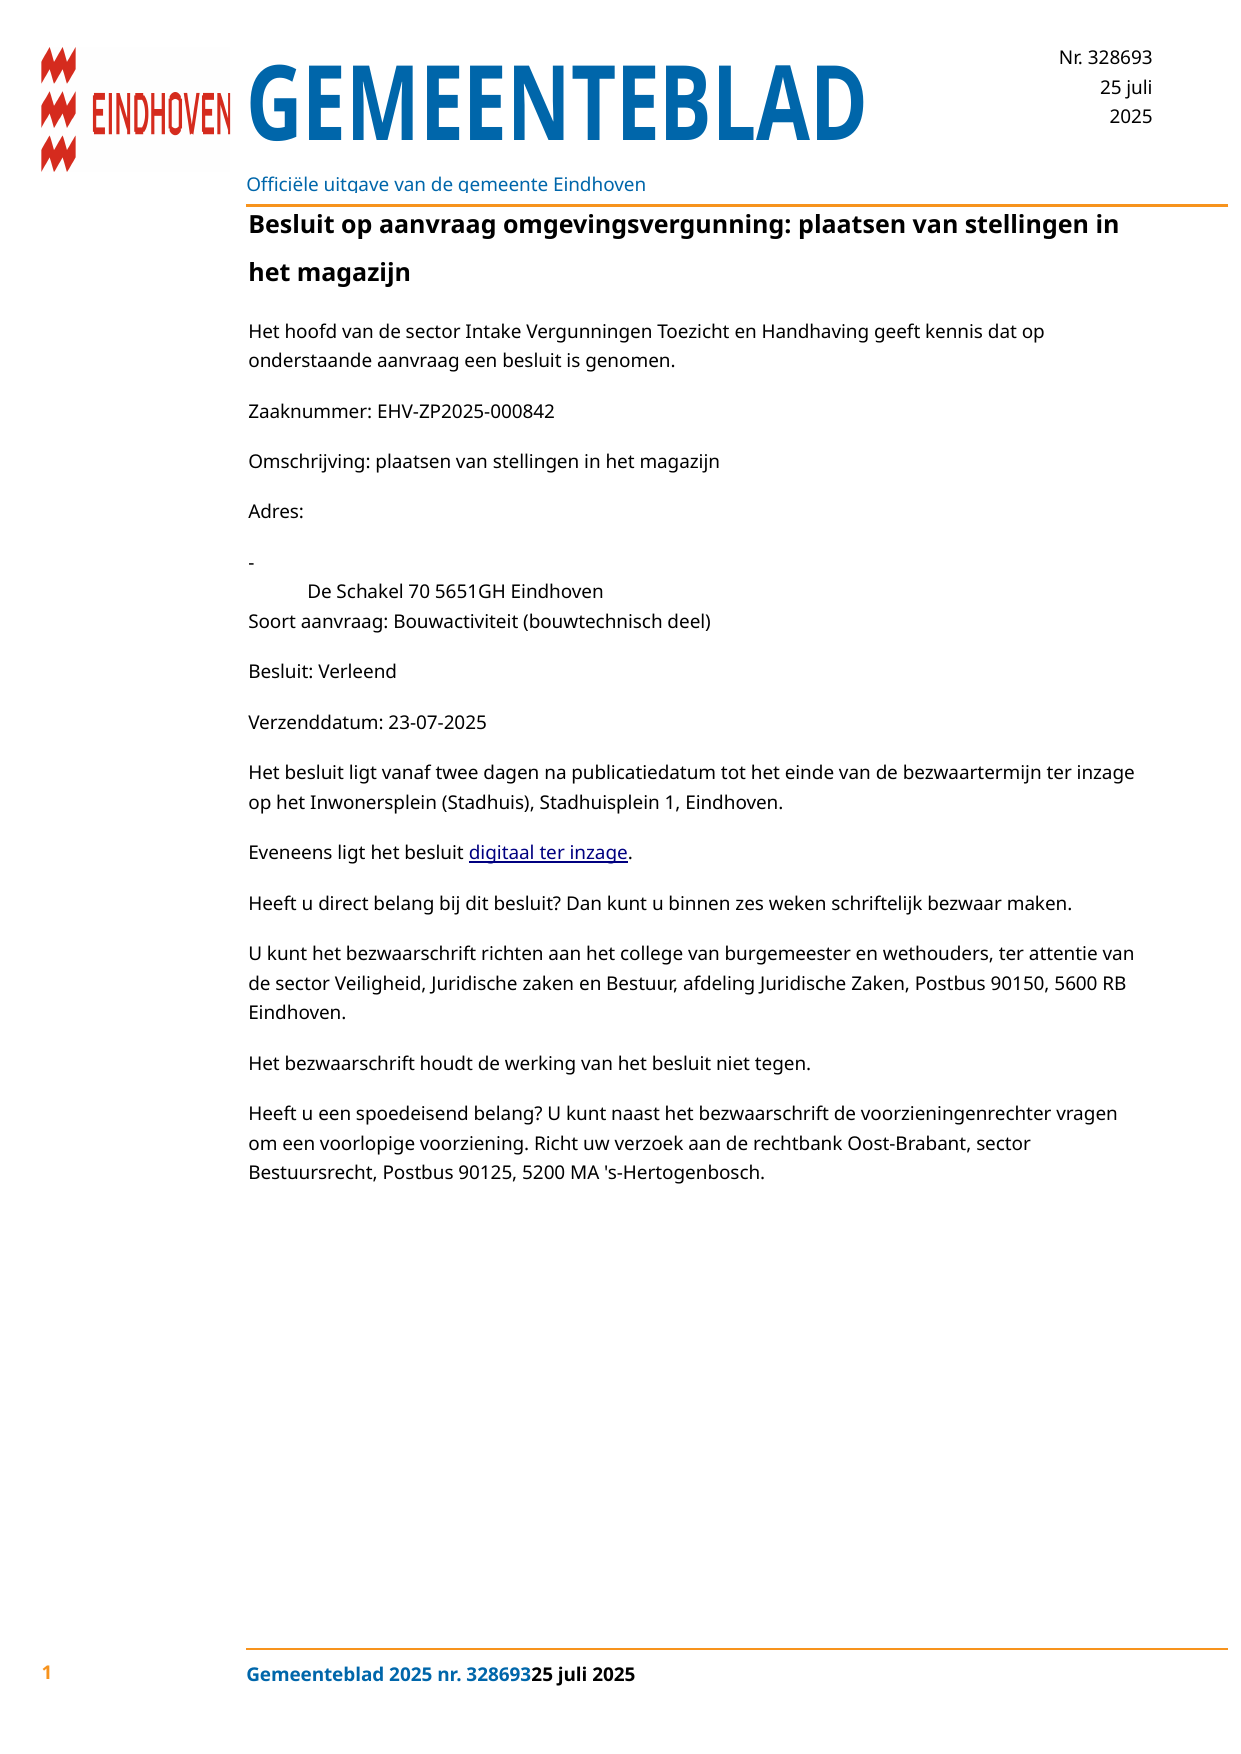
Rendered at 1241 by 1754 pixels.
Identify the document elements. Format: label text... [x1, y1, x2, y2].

text Eveneens ligt het besluit digitaal ter inzage. [248, 839, 1152, 865]
text Verzenddatum: 23-07-2025 [248, 709, 1152, 735]
text Het besluit ligt vanaf twee dagen na publicatiedatum tot het einde van de bezwaartermijn ter inzage op het Inwonersplein (Stadhuis), Stadhuisplein 1, Eindhoven. [248, 759, 1152, 815]
text Het hoofd van de sector Intake Vergunningen Toezicht en Handhaving geeft kennis dat op onderstaande aanvraag een besluit is genomen. [248, 318, 1152, 373]
text Heeft u een spoedeisend belang? U kunt naast het bezwaarschrift de voorzieningenrechter vragen om een voorlopige voorziening. Richt uw verzoek aan de rechtbank Oost-Brabant, sector Bestuursrecht, Postbus 90125, 5200 MA 's-Hertogenbosch. [248, 1100, 1152, 1185]
text Besluit op aanvraag omgevingsvergunning: plaatsen van stellingen in het magazijn [248, 207, 1152, 288]
text Adres: [248, 499, 1152, 524]
text Omschrijving: plaatsen van stellingen in het magazijn [248, 448, 1152, 474]
text Heeft u direct belang bij dit besluit? Dan kunt u binnen zes weken schriftelijk bezwaar maken. [248, 890, 1152, 916]
list De Schakel 70 5651GH Eindhoven [248, 579, 1152, 604]
text Zaaknummer: EHV-ZP2025-000842 [248, 398, 1152, 424]
text Soort aanvraag: Bouwactiviteit (bouwtechnisch deel) [248, 608, 1152, 634]
text U kunt het bezwaarschrift richten aan het college van burgemeester en wethouders, ter attentie van de sector Veiligheid, Juridische zaken en Bestuur, afdeling Juridische Zaken, Postbus 90150, 5600 RB Eindhoven. [248, 940, 1152, 1025]
text Besluit: Verleend [248, 659, 1152, 684]
picture [41, 47, 231, 172]
text Het bezwaarschrift houdt de werking van het besluit niet tegen. [248, 1050, 1152, 1076]
